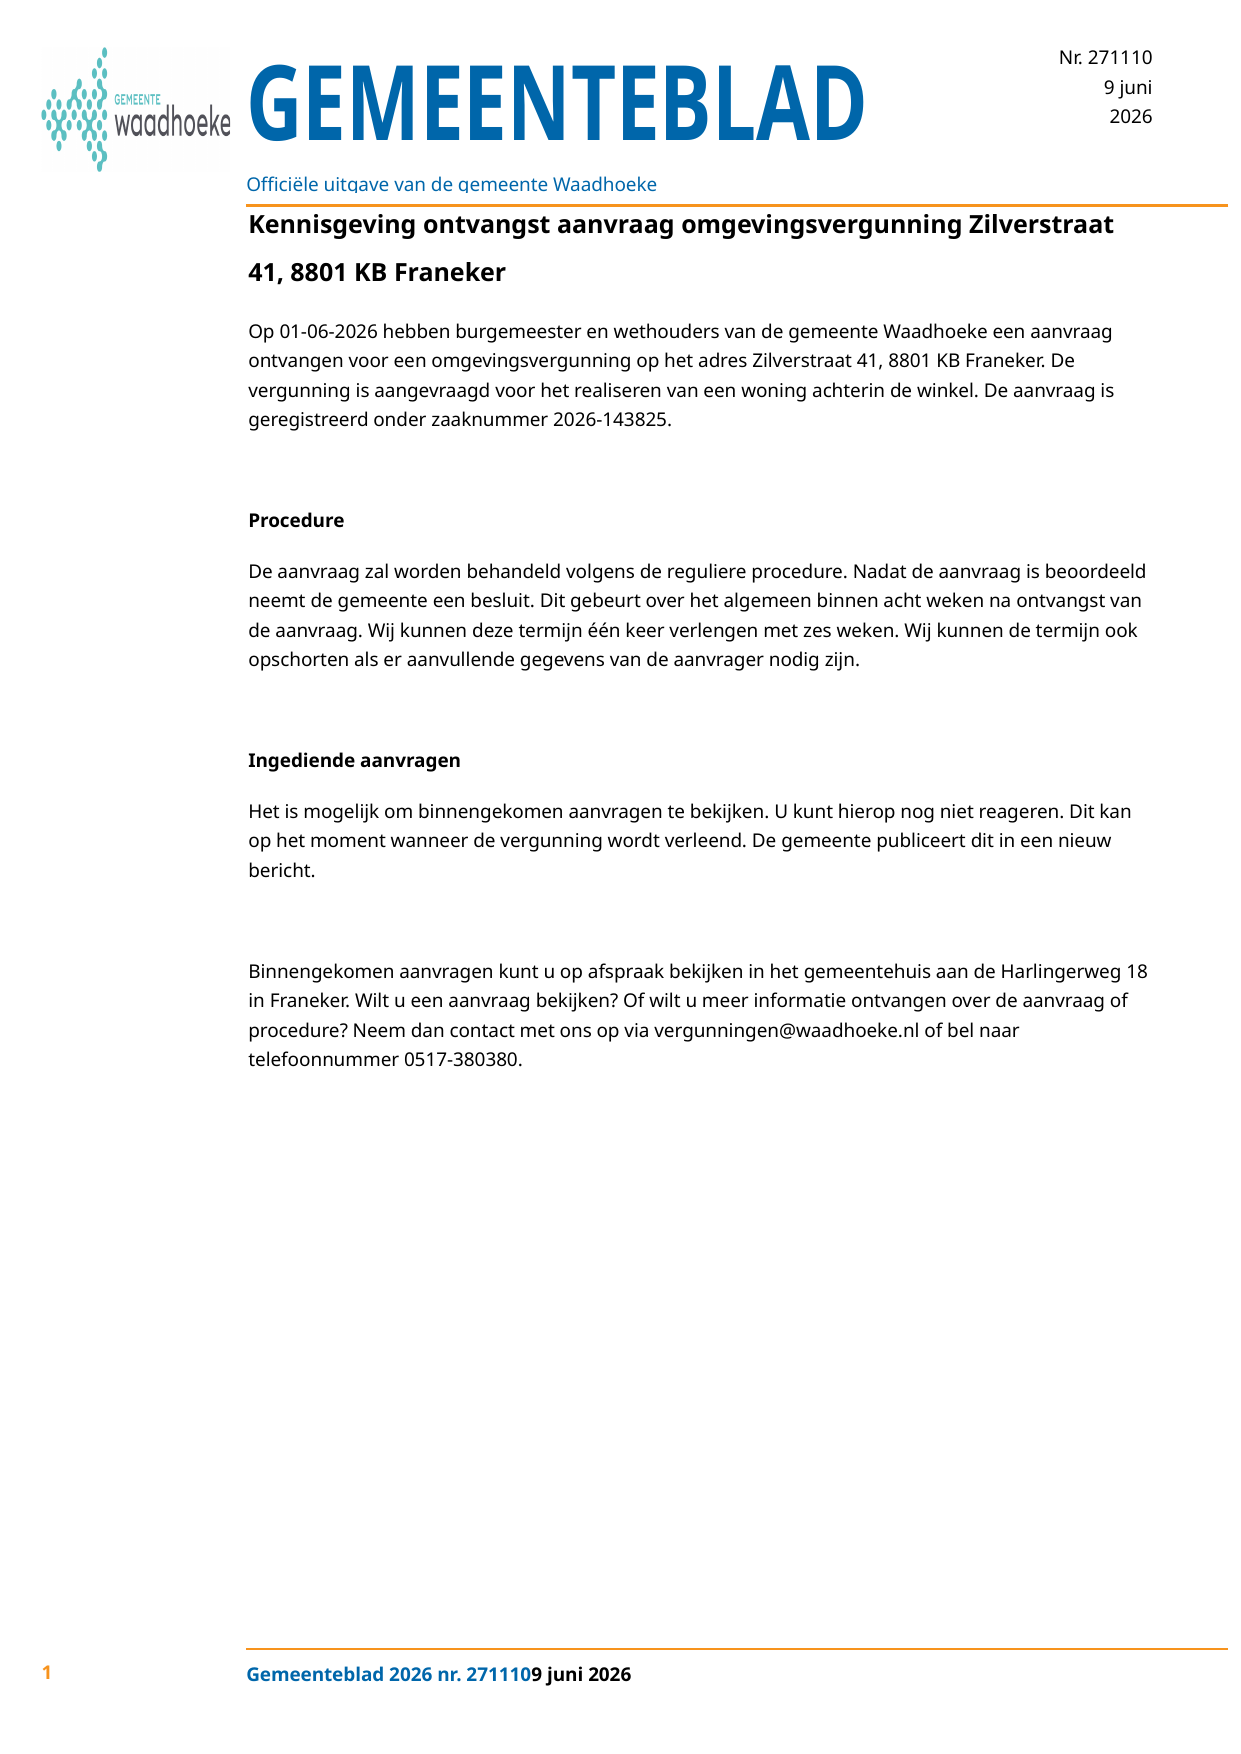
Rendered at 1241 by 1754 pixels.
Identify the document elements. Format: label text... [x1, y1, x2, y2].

text Ingediende aanvragen [248, 747, 1152, 773]
text De aanvraag zal worden behandeld volgens de reguliere procedure. Nadat de aanvraag is beoordeeld neemt de gemeente een besluit. Dit gebeurt over het algemeen binnen acht weken na ontvangst van de aanvraag. Wij kunnen deze termijn één keer verlengen met zes weken. Wij kunnen de termijn ook opschorten als er aanvullende gegevens van de aanvrager nodig zijn. [248, 558, 1152, 672]
text Kennisgeving ontvangst aanvraag omgevingsvergunning Zilverstraat 41, 8801 KB Franeker [248, 207, 1152, 288]
text Het is mogelijk om binnengekomen aanvragen te bekijken. U kunt hierop nog niet reageren. Dit kan op het moment wanneer de vergunning wordt verleend. De gemeente publiceert dit in een nieuw bericht. [248, 798, 1152, 883]
picture [41, 47, 231, 172]
text Binnengekomen aanvragen kunt u op afspraak bekijken in het gemeentehuis aan de Harlingerweg 18 in Franeker. Wilt u een aanvraag bekijken? Of wilt u meer informatie ontvangen over de aanvraag of procedure? Neem dan contact met ons op via vergunningen@waadhoeke.nl of bel naar telefoonnummer 0517-380380. [248, 958, 1152, 1072]
text Procedure [248, 507, 1152, 533]
text Op 01-06-2026 hebben burgemeester en wethouders van de gemeente Waadhoeke een aanvraag ontvangen voor een omgevingsvergunning op het adres Zilverstraat 41, 8801 KB Franeker. De vergunning is aangevraagd voor het realiseren van een woning achterin de winkel. De aanvraag is geregistreerd onder zaaknummer 2026-143825. [248, 318, 1152, 432]
